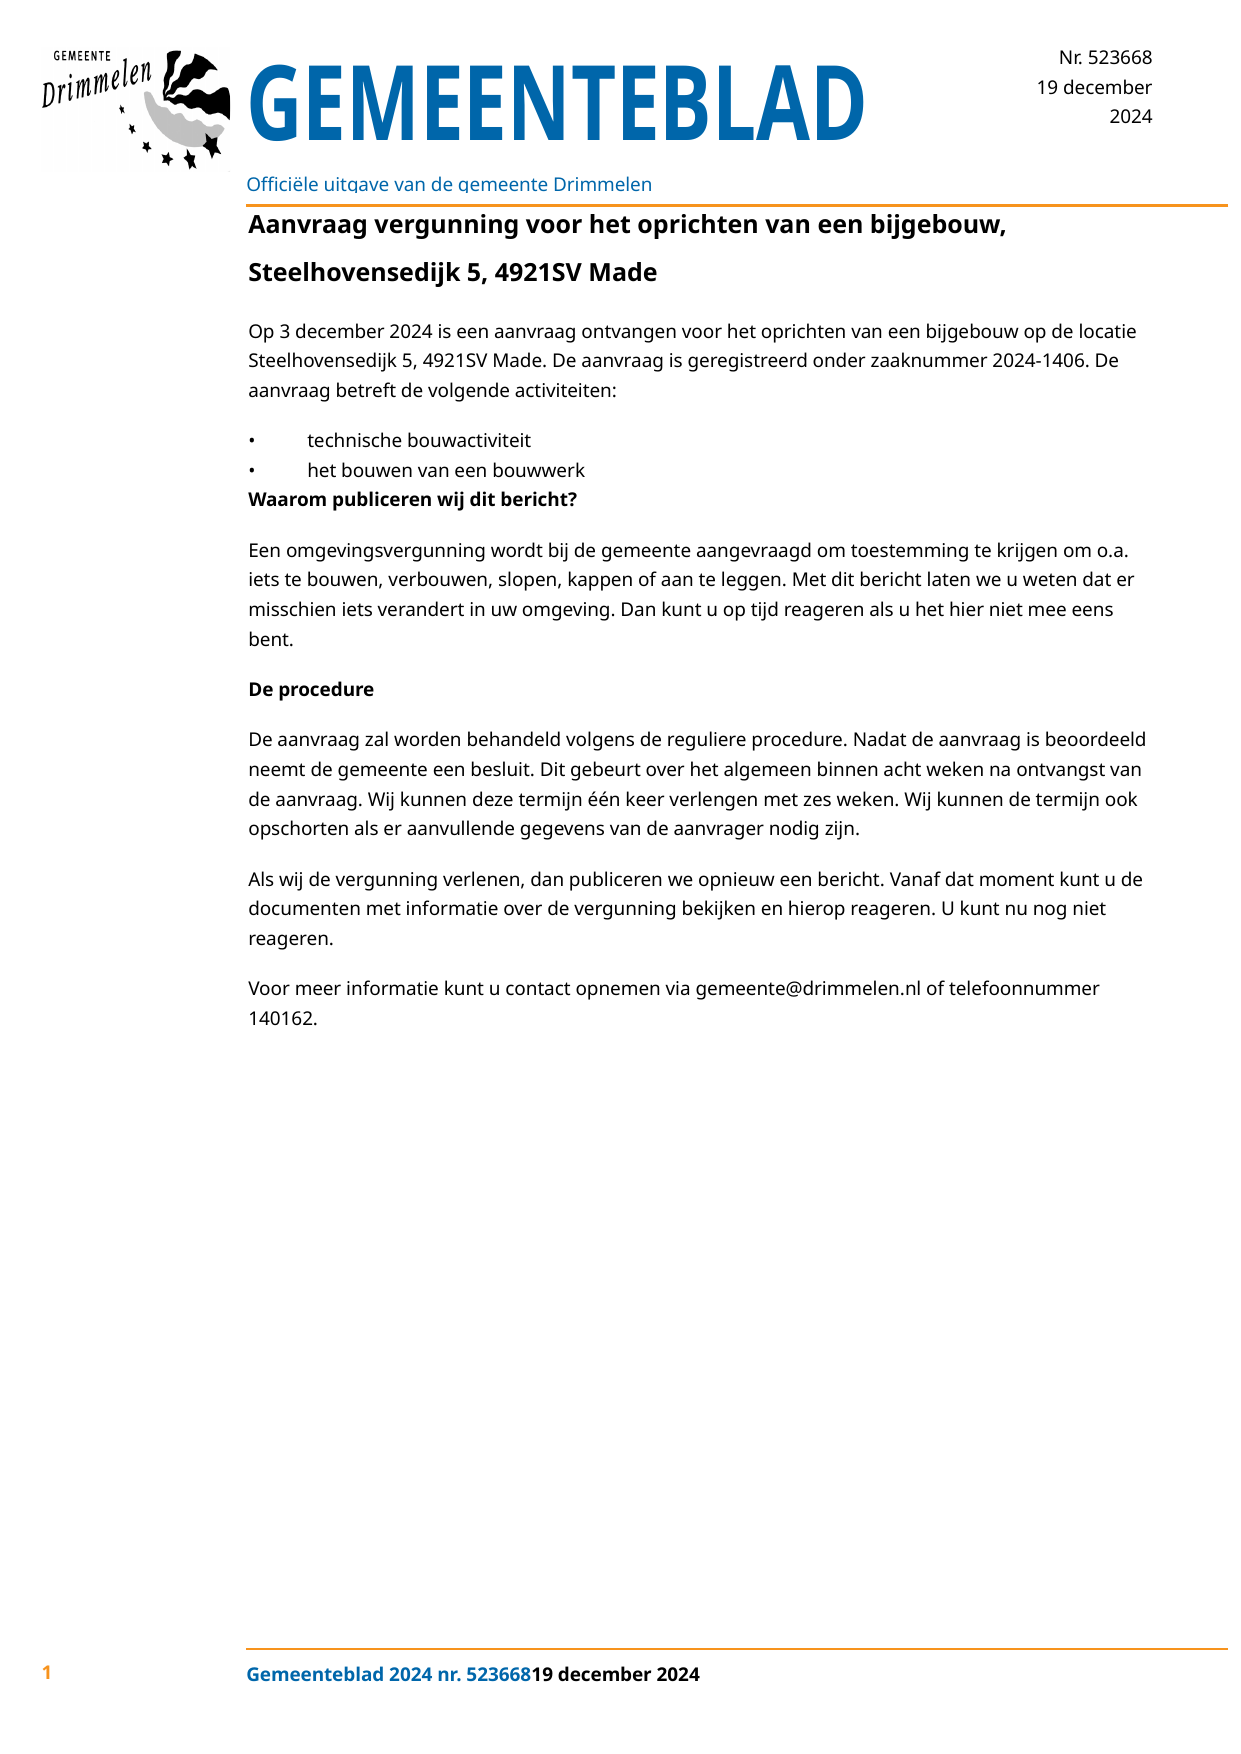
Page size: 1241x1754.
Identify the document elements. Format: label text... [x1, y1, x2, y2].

list het bouwen van een bouwwerk [248, 457, 1152, 483]
text Als wij de vergunning verlenen, dan publiceren we opnieuw een bericht. Vanaf dat moment kunt u de documenten met informatie over de vergunning bekijken en hierop reageren. U kunt nu nog niet reageren. [248, 866, 1152, 951]
text De procedure [248, 676, 1152, 702]
text Voor meer informatie kunt u contact opnemen via gemeente@drimmelen.nl of telefoonnummer 140162. [248, 975, 1152, 1031]
text Op 3 december 2024 is een aanvraag ontvangen voor het oprichten van een bijgebouw op de locatie Steelhovensedijk 5, 4921SV Made. De aanvraag is geregistreerd onder zaaknummer 2024-1406. De aanvraag betreft de volgende activiteiten: [248, 318, 1152, 403]
text Een omgevingsvergunning wordt bij de gemeente aangevraagd om toestemming te krijgen om o.a. iets te bouwen, verbouwen, slopen, kappen of aan te leggen. Met dit bericht laten we u weten dat er misschien iets verandert in uw omgeving. Dan kunt u op tijd reageren als u het hier niet mee eens bent. [248, 537, 1152, 652]
list technische bouwactiviteit [248, 427, 1152, 453]
text Waarom publiceren wij dit bericht? [248, 487, 1152, 512]
text Aanvraag vergunning voor het oprichten van een bijgebouw, Steelhovensedijk 5, 4921SV Made [248, 207, 1152, 288]
text De aanvraag zal worden behandeld volgens de reguliere procedure. Nadat de aanvraag is beoordeeld neemt de gemeente een besluit. Dit gebeurt over het algemeen binnen acht weken na ontvangst van de aanvraag. Wij kunnen deze termijn één keer verlengen met zes weken. Wij kunnen de termijn ook opschorten als er aanvullende gegevens van de aanvrager nodig zijn. [248, 727, 1152, 841]
picture [41, 47, 231, 172]
